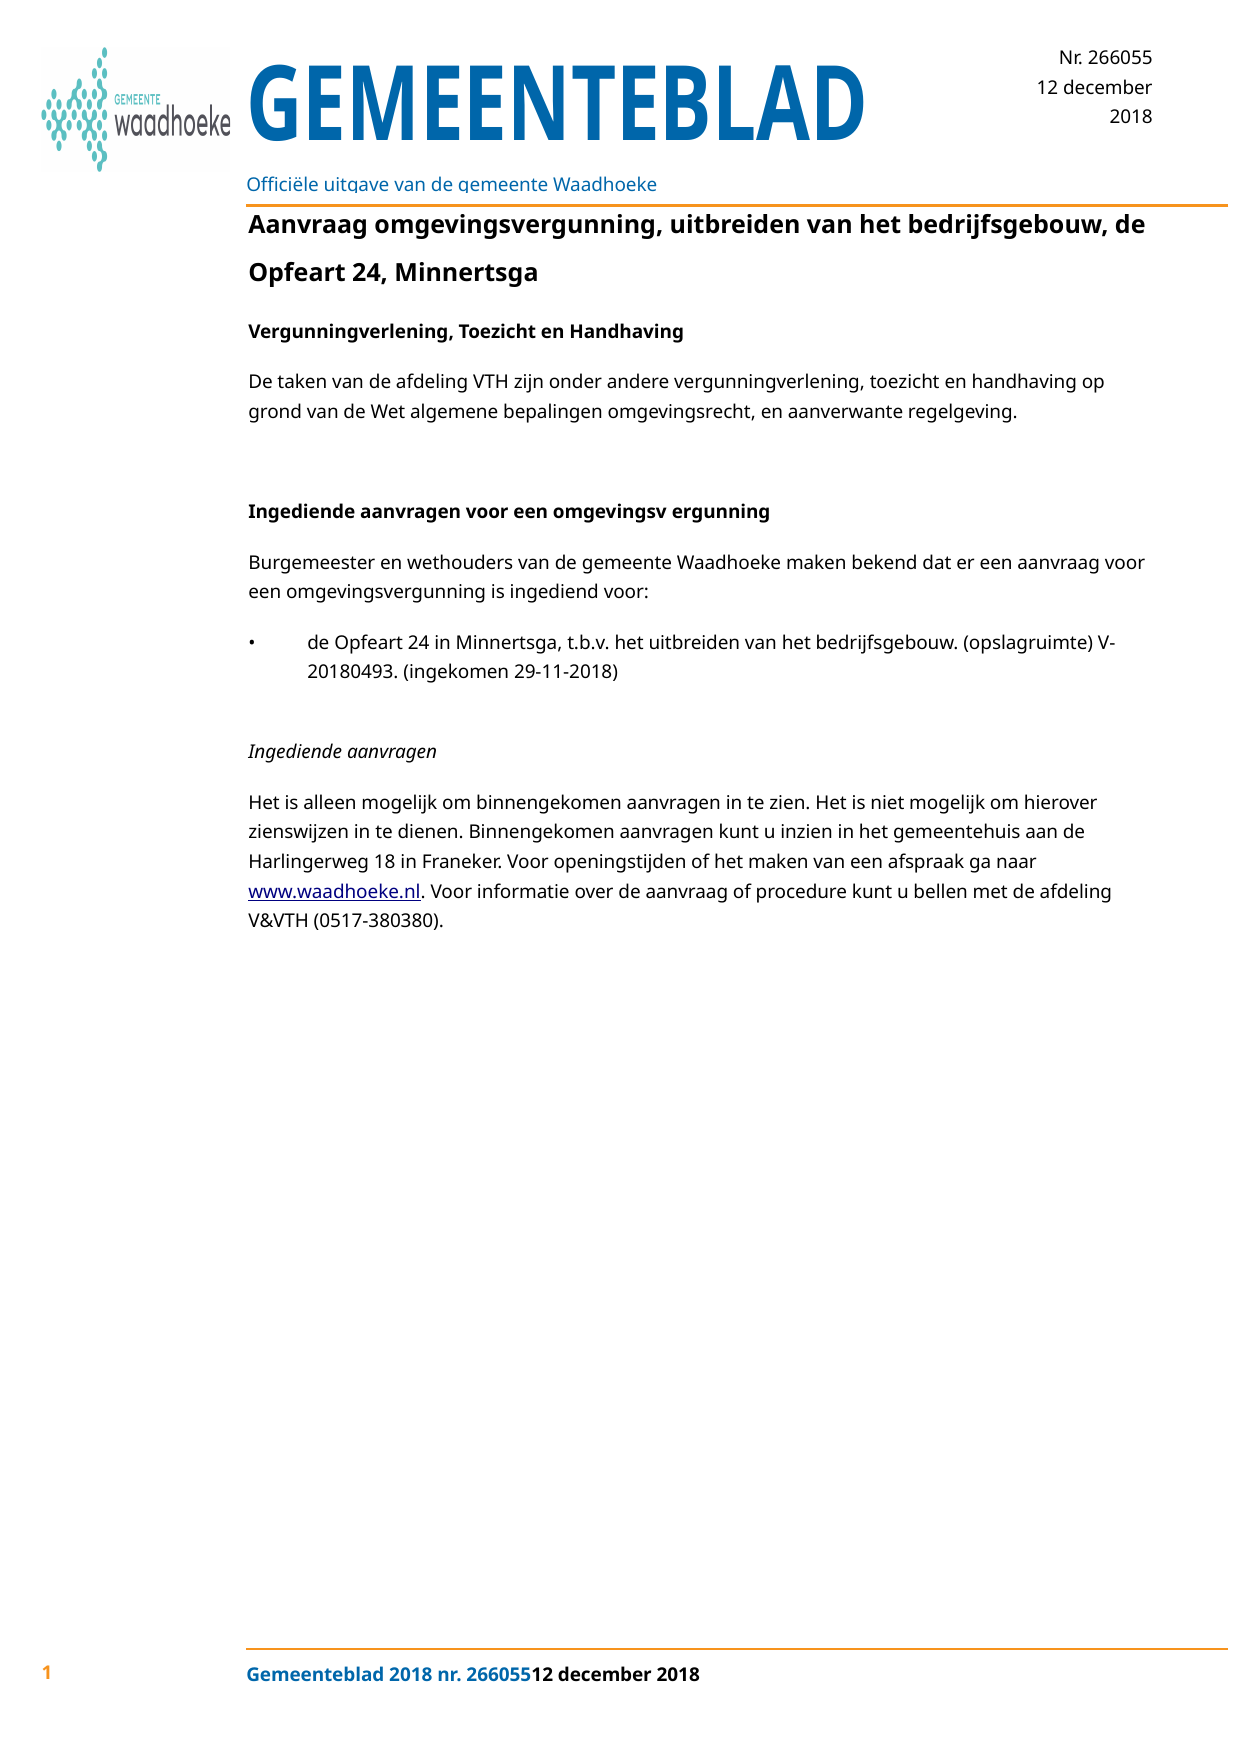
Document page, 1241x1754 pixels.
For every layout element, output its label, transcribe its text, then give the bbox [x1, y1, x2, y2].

picture [41, 47, 231, 172]
text Burgemeester en wethouders van de gemeente Waadhoeke maken bekend dat er een aanvraag voor een omgevingsvergunning is ingediend voor: [248, 549, 1152, 604]
text Aanvraag omgevingsvergunning, uitbreiden van het bedrijfsgebouw, de Opfeart 24, Minnertsga [248, 207, 1152, 288]
text Ingediende aanvragen voor een omgevingsv ergunning [248, 499, 1152, 524]
text Ingediende aanvragen [248, 739, 1152, 764]
text Vergunningverlening, Toezicht en Handhaving [248, 318, 1152, 344]
text De taken van de afdeling VTH zijn onder andere vergunningverlening, toezicht en handhaving op grond van de Wet algemene bepalingen omgevingsrecht, en aanverwante regelgeving. [248, 368, 1152, 424]
text Het is alleen mogelijk om binnengekomen aanvragen in te zien. Het is niet mogelijk om hierover zienswijzen in te dienen. Binnengekomen aanvragen kunt u inzien in het gemeentehuis aan de Harlingerweg 18 in Franeker. Voor openingstijden of het maken van een afspraak ga naar www.waadhoeke.nl. Voor informatie over de aanvraag of procedure kunt u bellen met de afdeling V&VTH (0517-380380). [248, 789, 1152, 933]
list de Opfeart 24 in Minnertsga, t.b.v. het uitbreiden van het bedrijfsgebouw. (opslagruimte) V-20180493. (ingekomen 29-11-2018) [248, 629, 1152, 684]
